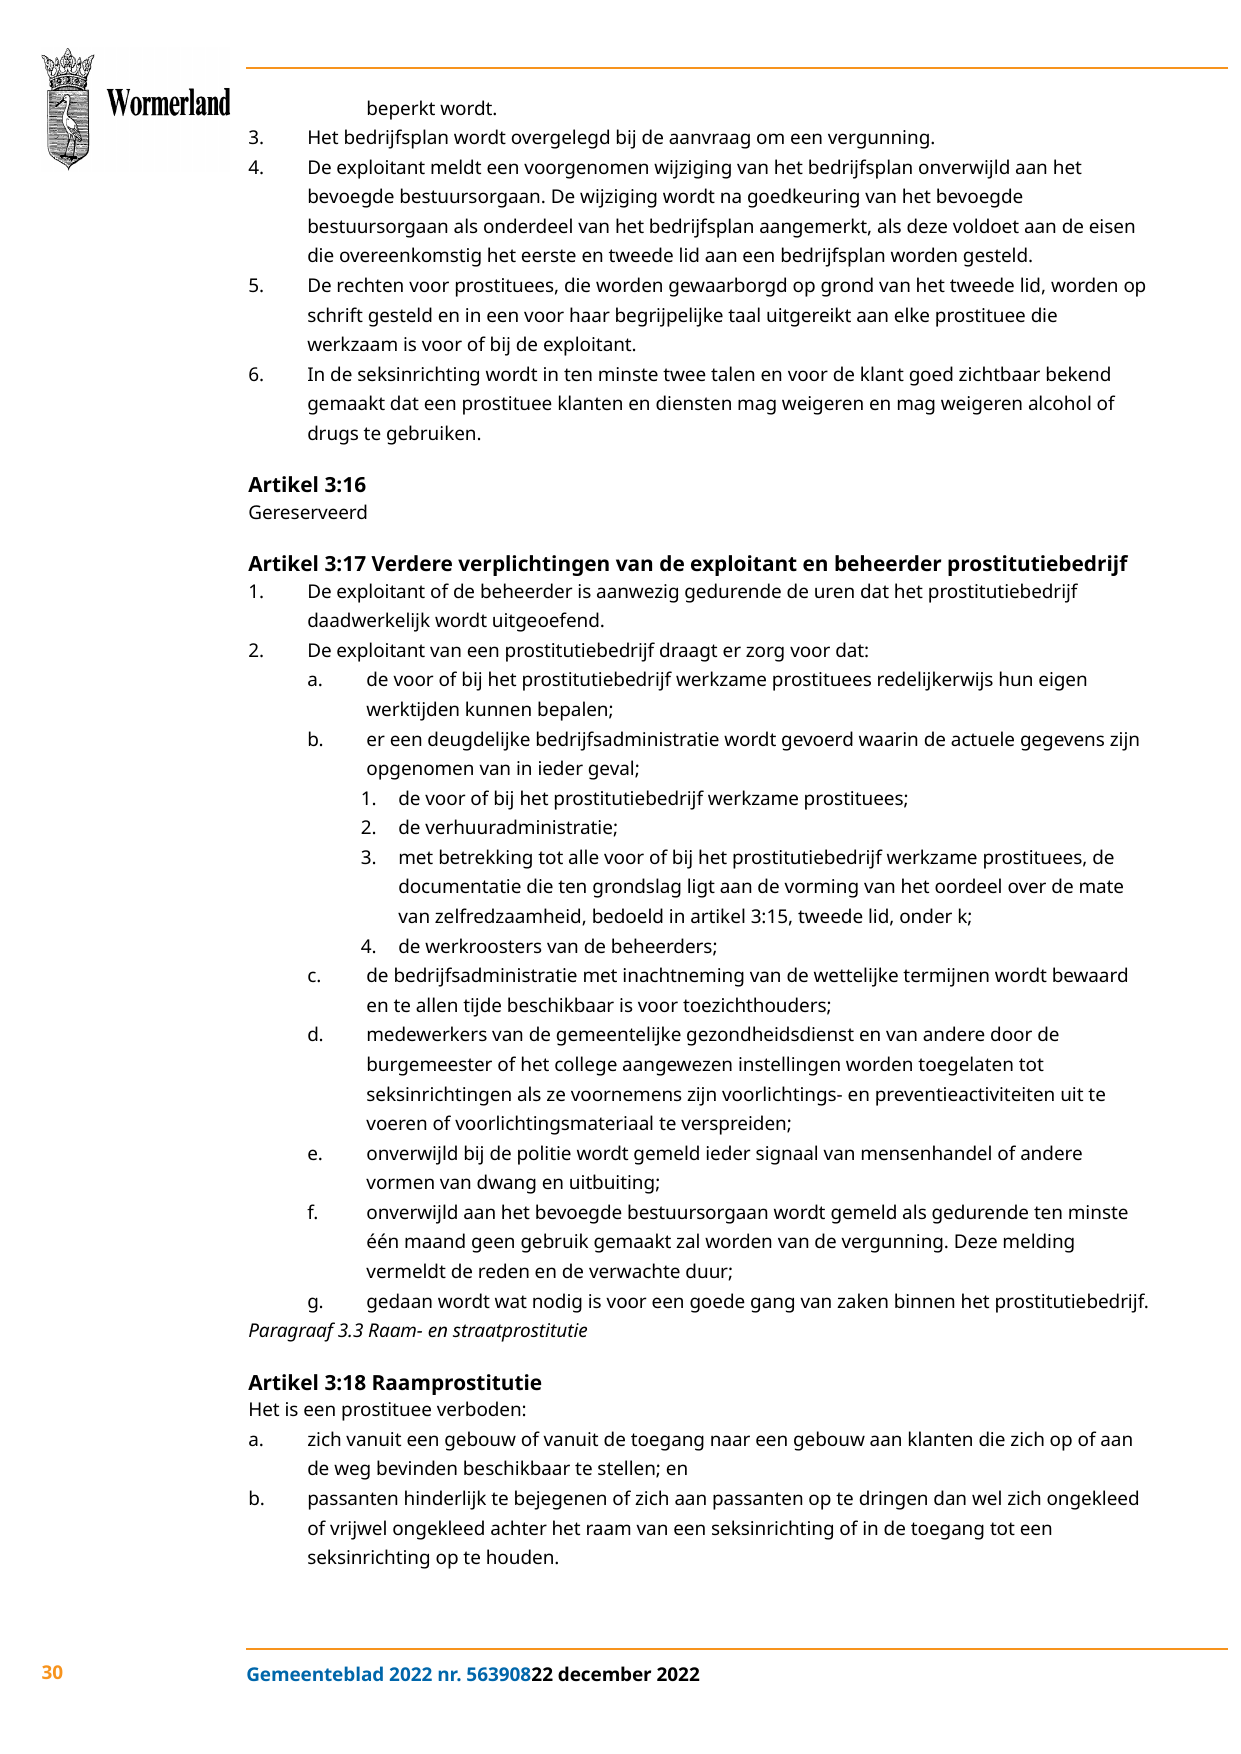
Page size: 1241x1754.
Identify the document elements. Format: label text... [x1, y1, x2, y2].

picture [41, 47, 231, 172]
list de voor of bij het prostitutiebedrijf werkzame prostituees redelijkerwijs hun eigen werktijden kunnen bepalen; [307, 667, 1152, 722]
list onverwijld bij de politie wordt gemeld ieder signaal van mensenhandel of andere vormen van dwang en uitbuiting; [307, 1140, 1152, 1195]
list de voor of bij het prostitutiebedrijf werkzame prostituees; [361, 785, 1152, 811]
list De rechten voor prostituees, die worden gewaarborgd op grond van het tweede lid, worden op schrift gesteld en in een voor haar begrijpelijke taal uitgereikt aan elke prostituee die werkzaam is voor of bij de exploitant. [248, 272, 1152, 357]
list zich vanuit een gebouw of vanuit de toegang naar een gebouw aan klanten die zich op of aan de weg bevinden beschikbaar te stellen; en [248, 1426, 1152, 1481]
list beperkt wordt. [307, 95, 1152, 121]
list passanten hinderlijk te bejegenen of zich aan passanten op te dringen dan wel zich ongekleed of vrijwel ongekleed achter het raam van een seksinrichting of in de toegang tot een seksinrichting op te houden. [248, 1485, 1152, 1570]
list de werkroosters van de beheerders; [361, 933, 1152, 959]
text Het is een prostituee verboden: [248, 1396, 1152, 1422]
list onverwijld aan het bevoegde bestuursorgaan wordt gemeld als gedurende ten minste één maand geen gebruik gemaakt zal worden van de vergunning. Deze melding vermeldt de reden en de verwachte duur; [307, 1199, 1152, 1284]
list In de seksinrichting wordt in ten minste twee talen en voor de klant goed zichtbaar bekend gemaakt dat een prostituee klanten en diensten mag weigeren en mag weigeren alcohol of drugs te gebruiken. [248, 361, 1152, 446]
list De exploitant van een prostitutiebedrijf draagt er zorg voor dat: [248, 637, 1152, 663]
list Het bedrijfsplan wordt overgelegd bij de aanvraag om een vergunning. [248, 124, 1152, 150]
list De exploitant of de beheerder is aanwezig gedurende de uren dat het prostitutiebedrijf daadwerkelijk wordt uitgeoefend. [248, 578, 1152, 633]
text Gereserveerd [248, 499, 1152, 525]
list er een deugdelijke bedrijfsadministratie wordt gevoerd waarin de actuele gegevens zijn opgenomen van in ieder geval; [307, 726, 1152, 781]
list met betrekking tot alle voor of bij het prostitutiebedrijf werkzame prostituees, de documentatie die ten grondslag ligt aan de vorming van het oordeel over de mate van zelfredzaamheid, bedoeld in artikel 3:15, tweede lid, onder k; [361, 844, 1152, 929]
list De exploitant meldt een voorgenomen wijziging van het bedrijfsplan onverwijld aan het bevoegde bestuursorgaan. De wijziging wordt na goedkeuring van het bevoegde bestuursorgaan als onderdeel van het bedrijfsplan aangemerkt, als deze voldoet aan de eisen die overeenkomstig het eerste en tweede lid aan een bedrijfsplan worden gesteld. [248, 154, 1152, 268]
list de verhuuradministratie; [361, 814, 1152, 840]
list gedaan wordt wat nodig is voor een goede gang van zaken binnen het prostitutiebedrijf. [307, 1288, 1152, 1314]
text Artikel 3:17 Verdere verplichtingen van de exploitant en beheerder prostitutiebedrijf [248, 549, 1152, 578]
list medewerkers van de gemeentelijke gezondheidsdienst en van andere door de burgemeester of het college aangewezen instellingen worden toegelaten tot seksinrichtingen als ze voornemens zijn voorlichtings- en preventieactiviteiten uit te voeren of voorlichtingsmateriaal te verspreiden; [307, 1022, 1152, 1136]
text Paragraaf 3.3 Raam- en straatprostitutie [248, 1317, 1152, 1343]
text Artikel 3:18 Raamprostitutie [248, 1368, 1152, 1396]
text Artikel 3:16 [248, 471, 1152, 499]
list de bedrijfsadministratie met inachtneming van de wettelijke termijnen wordt bewaard en te allen tijde beschikbaar is voor toezichthouders; [307, 962, 1152, 1018]
